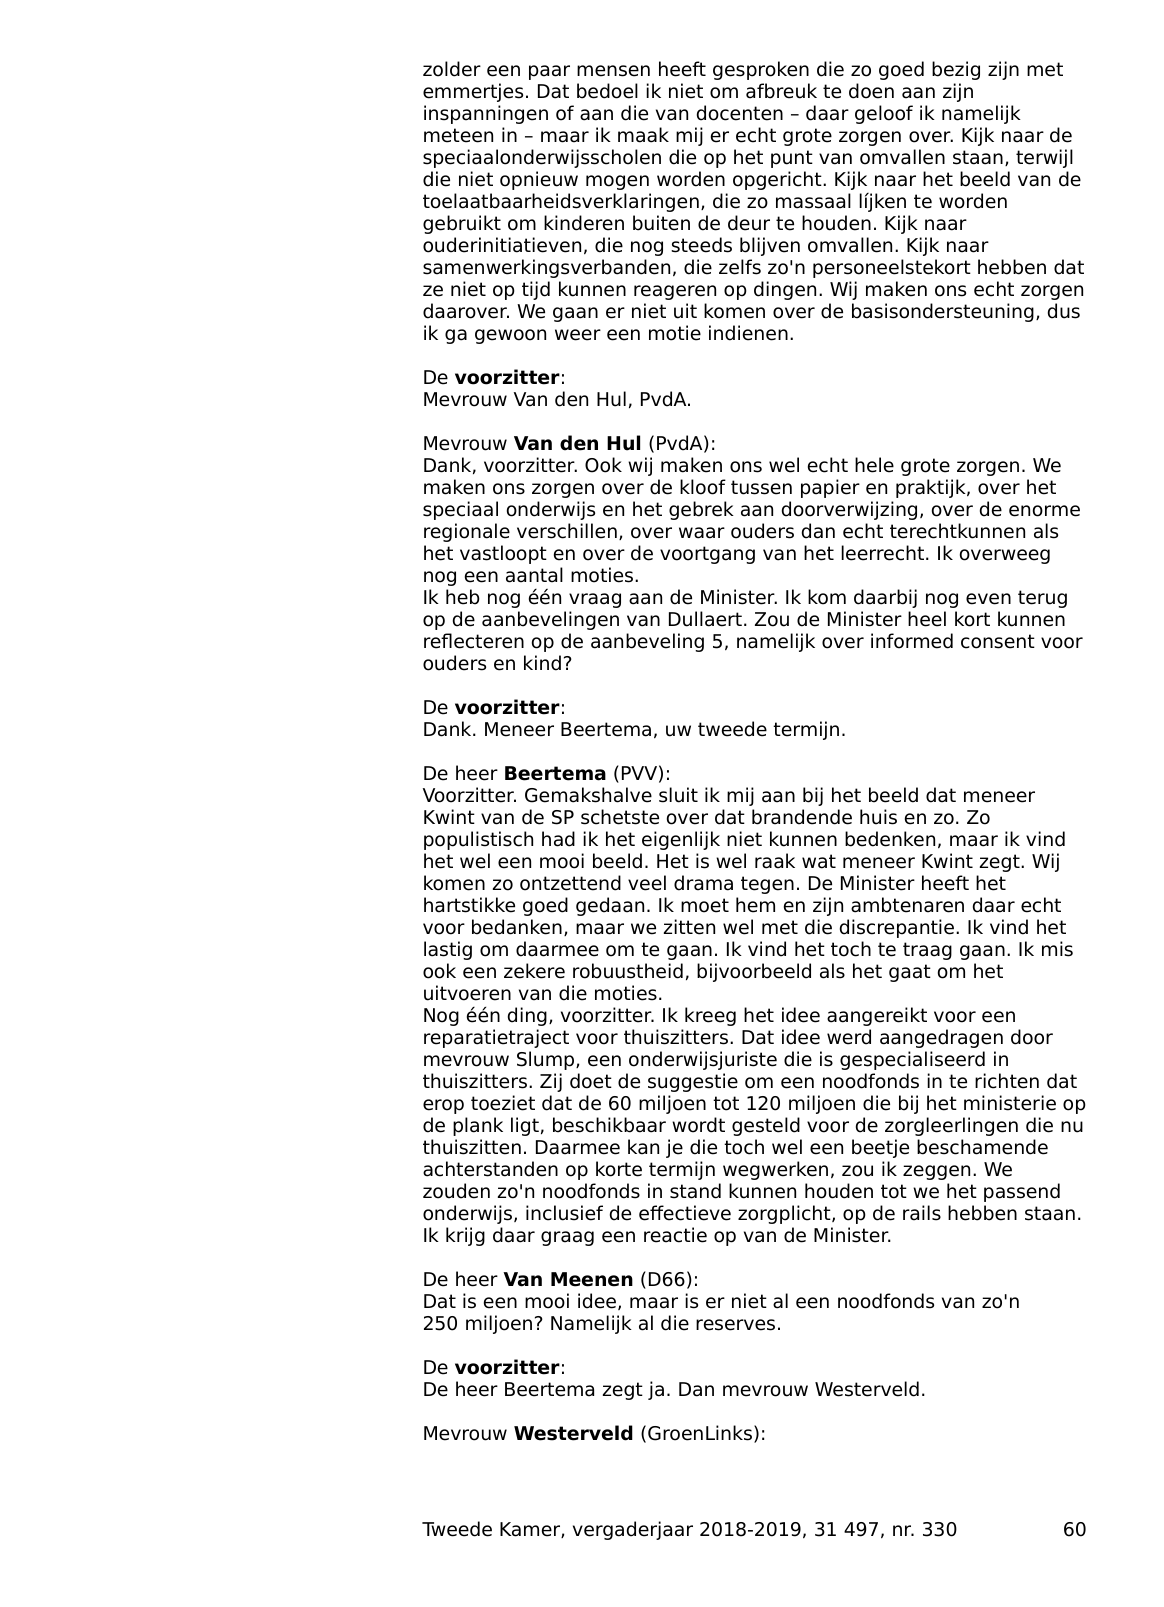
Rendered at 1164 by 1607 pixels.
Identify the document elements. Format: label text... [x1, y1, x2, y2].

text De voorzitter: [422, 697, 1087, 719]
text De heer Beertema zegt ja. Dan mevrouw Westerveld. [422, 1379, 1087, 1401]
text Dank. Meneer Beertema, uw tweede termijn. [422, 719, 1087, 741]
text De heer Van Meenen (D66): [422, 1269, 1087, 1291]
text De heer Beertema (PVV): [422, 763, 1087, 785]
text Mevrouw Van den Hul (PvdA): [422, 433, 1087, 455]
text Dat is een mooi idee, maar is er niet al een noodfonds van zo'n 250 miljoen? Namelijk al die reserves. [422, 1291, 1087, 1335]
text Mevrouw Westerveld (GroenLinks): [422, 1423, 1087, 1445]
text Nog één ding, voorzitter. Ik kreeg het idee aangereikt voor een reparatietraject voor thuiszitters. Dat idee werd aangedragen door mevrouw Slump, een onderwijsjuriste die is gespecialiseerd in thuiszitters. Zij doet de suggestie om een noodfonds in te richten dat erop toeziet dat de 60 miljoen tot 120 miljoen die bij het ministerie op de plank ligt, beschikbaar wordt gesteld voor de zorgleerlingen die nu thuiszitten. Daarmee kan je die toch wel een beetje beschamende achterstanden op korte termijn wegwerken, zou ik zeggen. We zouden zo'n noodfonds in stand kunnen houden tot we het passend onderwijs, inclusief de effectieve zorgplicht, op de rails hebben staan. Ik krijg daar graag een reactie op van de Minister. [422, 1005, 1087, 1247]
text Mevrouw Van den Hul, PvdA. [422, 389, 1087, 411]
text De voorzitter: [422, 367, 1087, 389]
text De voorzitter: [422, 1357, 1087, 1379]
text zolder een paar mensen heeft gesproken die zo goed bezig zijn met emmertjes. Dat bedoel ik niet om afbreuk te doen aan zijn inspanningen of aan die van docenten – daar geloof ik namelijk meteen in – maar ik maak mij er echt grote zorgen over. Kijk naar de speciaalonderwijsscholen die op het punt van omvallen staan, terwijl die niet opnieuw mogen worden opgericht. Kijk naar het beeld van de toelaatbaarheidsverklaringen, die zo massaal líjken te worden gebruikt om kinderen buiten de deur te houden. Kijk naar ouderinitiatieven, die nog steeds blijven omvallen. Kijk naar samenwerkingsverbanden, die zelfs zo'n personeelstekort hebben dat ze niet op tijd kunnen reageren op dingen. Wij maken ons echt zorgen daarover. We gaan er niet uit komen over de basisondersteuning, dus ik ga gewoon weer een motie indienen. [422, 59, 1087, 345]
text Voorzitter. Gemakshalve sluit ik mij aan bij het beeld dat meneer Kwint van de SP schetste over dat brandende huis en zo. Zo populistisch had ik het eigenlijk niet kunnen bedenken, maar ik vind het wel een mooi beeld. Het is wel raak wat meneer Kwint zegt. Wij komen zo ontzettend veel drama tegen. De Minister heeft het hartstikke goed gedaan. Ik moet hem en zijn ambtenaren daar echt voor bedanken, maar we zitten wel met die discrepantie. Ik vind het lastig om daarmee om te gaan. Ik vind het toch te traag gaan. Ik mis ook een zekere robuustheid, bijvoorbeeld als het gaat om het uitvoeren van die moties. [422, 785, 1087, 1005]
text Dank, voorzitter. Ook wij maken ons wel echt hele grote zorgen. We maken ons zorgen over de kloof tussen papier en praktijk, over het speciaal onderwijs en het gebrek aan doorverwijzing, over de enorme regionale verschillen, over waar ouders dan echt terechtkunnen als het vastloopt en over de voortgang van het leerrecht. Ik overweeg nog een aantal moties. [422, 455, 1087, 587]
text Ik heb nog één vraag aan de Minister. Ik kom daarbij nog even terug op de aanbevelingen van Dullaert. Zou de Minister heel kort kunnen reflecteren op de aanbeveling 5, namelijk over informed consent voor ouders en kind? [422, 587, 1087, 675]
